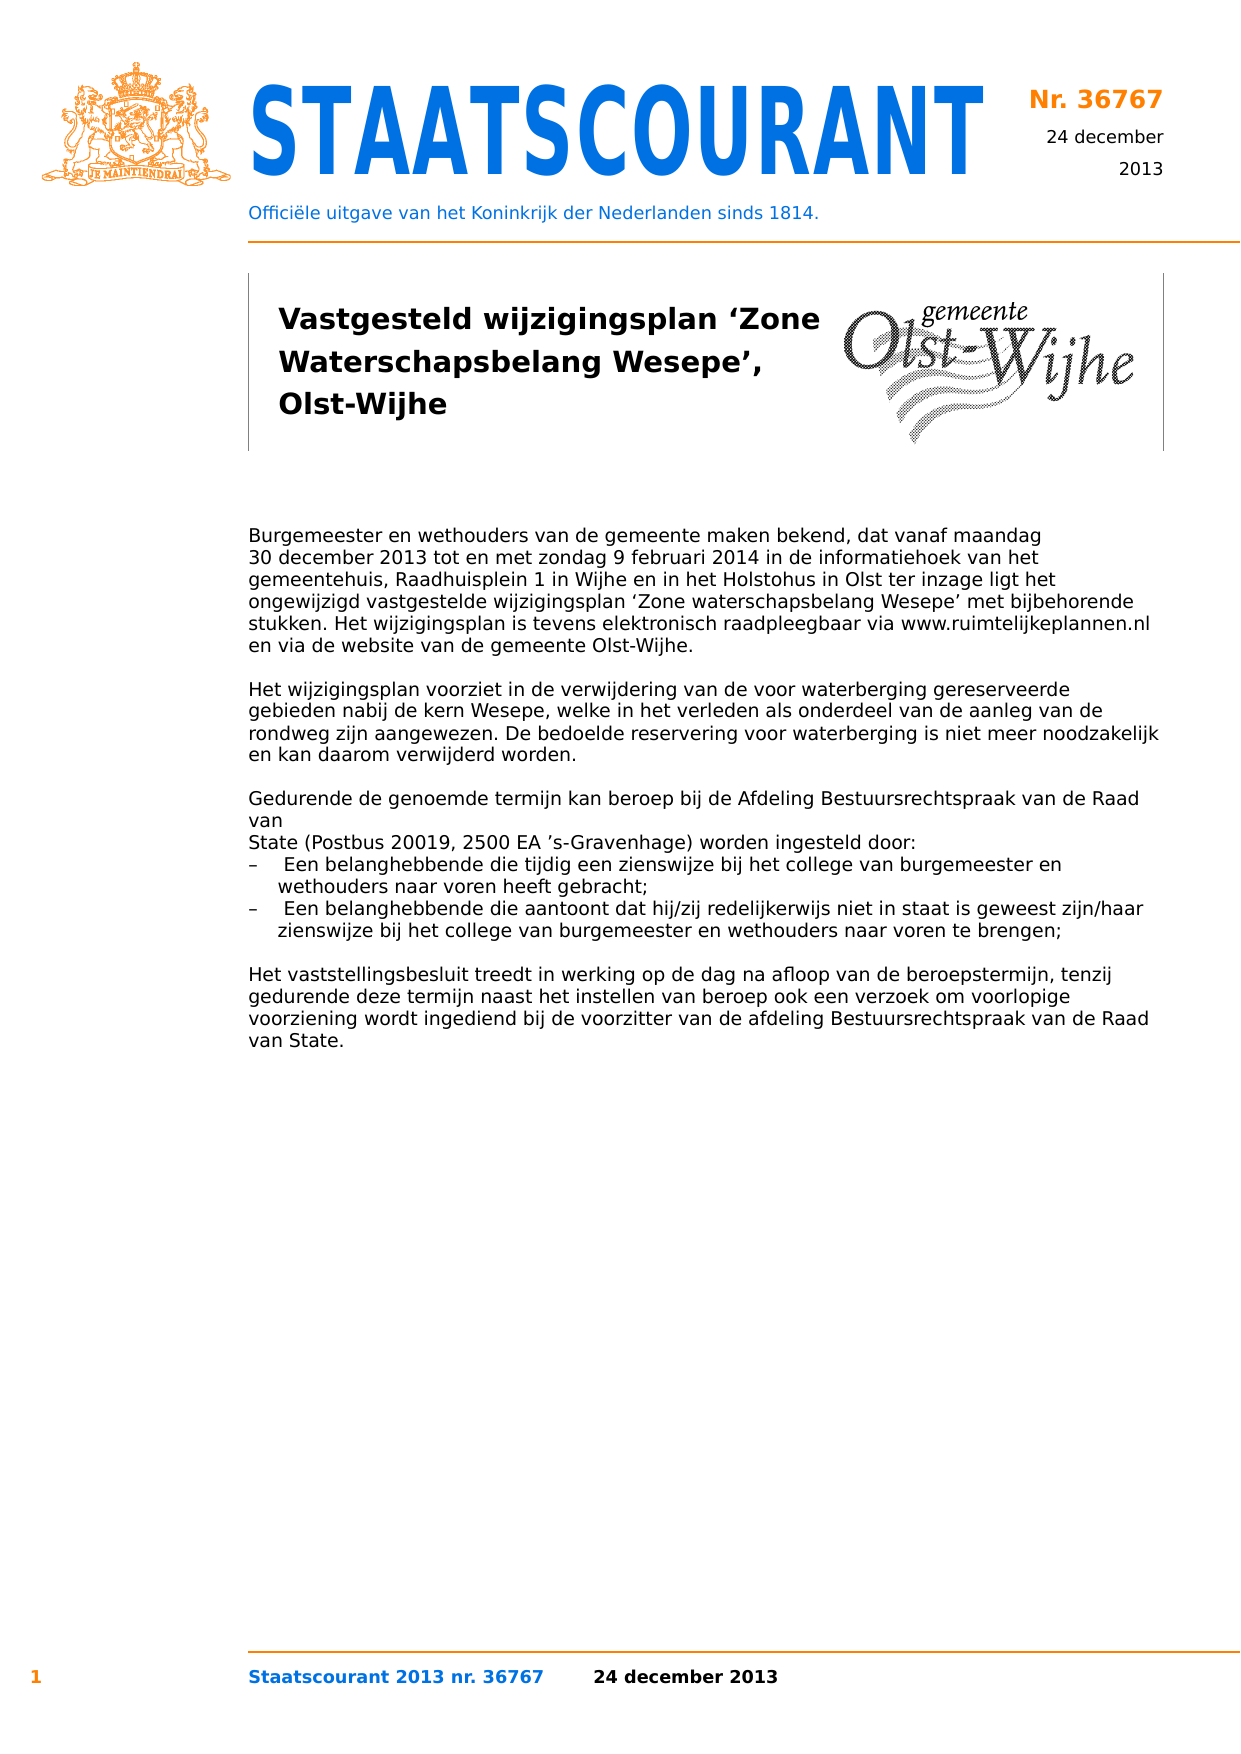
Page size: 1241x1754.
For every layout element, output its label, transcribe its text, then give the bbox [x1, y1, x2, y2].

table_cell 24 december [998, 121, 1240, 153]
table_header Nr. 36767 [998, 62, 1240, 121]
text Het vaststellingsbesluit treedt in werking op de dag na afloop van de beroepstermijn, tenzij gedurende deze termijn naast het instellen van beroep ook een verzoek om voorlopige voorziening wordt ingediend bij de voorzitter van de afdeling Bestuursrechtspraak van de Raad van State. [248, 964, 1163, 1052]
picture [844, 302, 1134, 445]
table_header [25, 62, 248, 241]
table_header STAATSCOURANT [248, 62, 998, 203]
table_cell Officiële uitgave van het Koninkrijk der Nederlanden sinds 1814. [248, 203, 1240, 241]
text Burgemeester en wethouders van de gemeente maken bekend, dat vanaf maandag 30 december 2013 tot en met zondag 9 februari 2014 in de informatiehoek van het gemeentehuis, Raadhuisplein 1 in Wijhe en in het Holstohus in Olst ter inzage ligt het ongewijzigd vastgestelde wijzigingsplan ‘Zone waterschapsbelang Wesepe’ met bijbehorende stukken. Het wijzigingsplan is tevens elektronisch raadpleegbaar via www.ruimtelijkeplannen.nl en via de website van de gemeente Olst-Wijhe. [248, 525, 1163, 657]
table_cell 2013 [998, 153, 1240, 203]
subtitle Vastgesteld wijzigingsplan ‘Zone Waterschapsbelang Wesepe’, Olst-Wijhe [249, 273, 1163, 451]
text Het wijzigingsplan voorziet in de verwijdering van de voor waterberging gereserveerde gebieden nabij de kern Wesepe, welke in het verleden als onderdeel van de aanleg van de rondweg zijn aangewezen. De bedoelde reservering voor waterberging is niet meer noodzakelijk en kan daarom verwijderd worden. [248, 678, 1163, 766]
picture [41, 62, 231, 186]
text – ­ Een belanghebbende die aantoont dat hij/zij redelijkerwijs niet in staat is geweest zijn/haar zienswijze bij het college van burgemeester en wethouders naar voren te brengen; [248, 898, 1163, 942]
text – ­ Een belanghebbende die tijdig een zienswijze bij het college van burgemeester en wethouders naar voren heeft gebracht; [248, 854, 1163, 898]
text State (Postbus 20019, 2500 EA ’s-Gravenhage) worden ingesteld door: [248, 832, 1163, 854]
text Gedurende de genoemde termijn kan beroep bij de Afdeling Bestuursrechtspraak van de Raad van [248, 788, 1163, 832]
